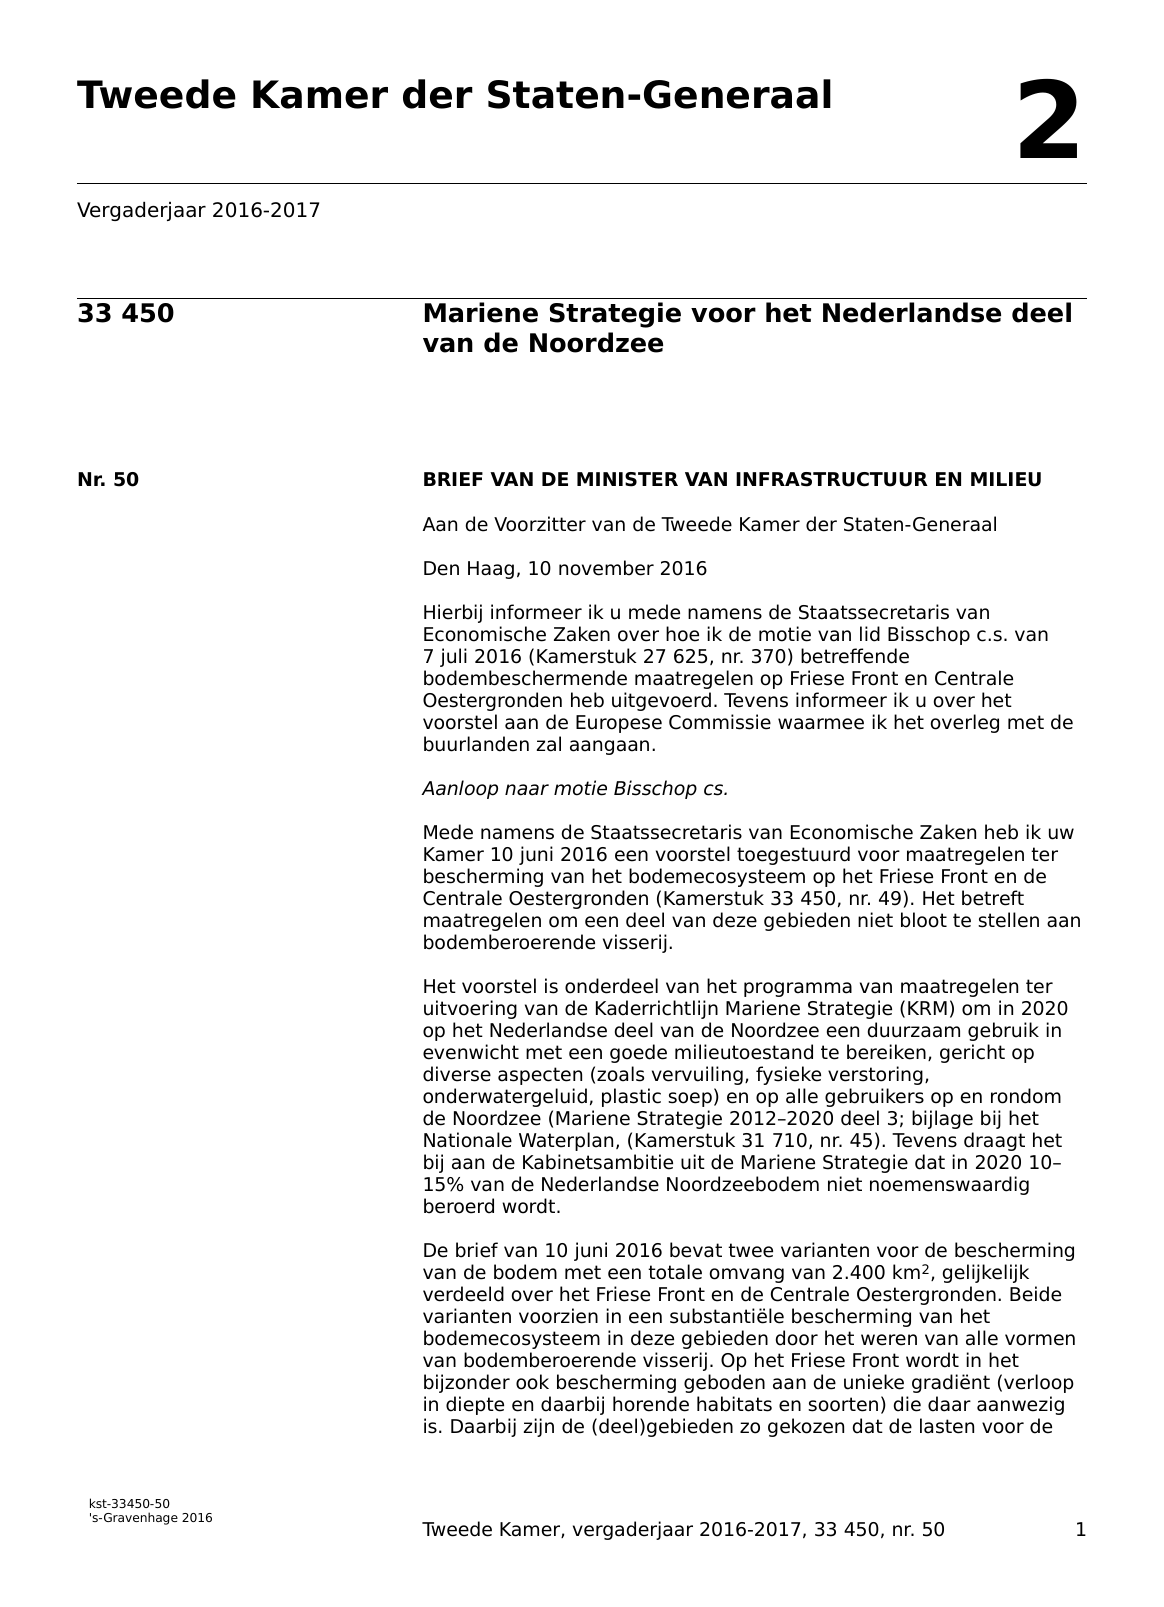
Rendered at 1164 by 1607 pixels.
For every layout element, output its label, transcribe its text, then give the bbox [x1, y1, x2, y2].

text 's-Gravenhage 2016 [88, 1511, 323, 1525]
text kst-33450-50 [88, 1497, 323, 1511]
table_cell Vergaderjaar 2016-2017 [77, 184, 1087, 298]
subtitle Nr. 50 BRIEF VAN DE MINISTER VAN INFRASTRUCTUUR EN MILIEU [77, 469, 1087, 491]
text Aan de Voorzitter van de Tweede Kamer der Staten-Generaal [422, 513, 1087, 536]
subtitle 33 450 Mariene Strategie voor het Nederlandse deel van de Noordzee [77, 299, 1087, 358]
table_header 2 [886, 59, 1087, 183]
subtitle Aanloop naar motie Bisschop cs. [422, 778, 1087, 800]
text Den Haag, 10 november 2016 [422, 558, 1087, 580]
text Mede namens de Staatssecretaris van Economische Zaken heb ik uw Kamer 10 juni 2016 een voorstel toegestuurd voor maatregelen ter bescherming van het bodemecosysteem op het Friese Front en de Centrale Oestergronden (Kamerstuk 33 450, nr. 49). Het betreft maatregelen om een deel van deze gebieden niet bloot te stellen aan bodemberoerende visserij. [422, 822, 1087, 954]
text De brief van 10 juni 2016 bevat twee varianten voor de bescherming van de bodem met een totale omvang van 2.400 km2, gelijkelijk verdeeld over het Friese Front en de Centrale Oestergronden. Beide varianten voorzien in een substantiële bescherming van het bodemecosysteem in deze gebieden door het weren van alle vormen van bodemberoerende visserij. Op het Friese Front wordt in het bijzonder ook bescherming geboden aan de unieke gradiënt (verloop in diepte en daarbij horende habitats en soorten) die daar aanwezig is. Daarbij zijn de (deel)gebieden zo gekozen dat de lasten voor de [422, 1240, 1087, 1438]
text Hierbij informeer ik u mede namens de Staatssecretaris van Economische Zaken over hoe ik de motie van lid Bisschop c.s. van 7 juli 2016 (Kamerstuk 27 625, nr. 370) betreffende bodembeschermende maatregelen op Friese Front en Centrale Oestergronden heb uitgevoerd. Tevens informeer ik u over het voorstel aan de Europese Commissie waarmee ik het overleg met de buurlanden zal aangaan. [422, 602, 1087, 756]
text Het voorstel is onderdeel van het programma van maatregelen ter uitvoering van de Kaderrichtlijn Mariene Strategie (KRM) om in 2020 op het Nederlandse deel van de Noordzee een duurzaam gebruik in evenwicht met een goede milieutoestand te bereiken, gericht op diverse aspecten (zoals vervuiling, fysieke verstoring, onderwatergeluid, plastic soep) en op alle gebruikers op en rondom de Noordzee (Mariene Strategie 2012–2020 deel 3; bijlage bij het Nationale Waterplan, (Kamerstuk 31 710, nr. 45). Tevens draagt het bij aan de Kabinetsambitie uit de Mariene Strategie dat in 2020 10–15% van de Nederlandse Noordzeebodem niet noemenswaardig beroerd wordt. [422, 976, 1087, 1218]
table_header Tweede Kamer der Staten-Generaal [77, 59, 886, 183]
